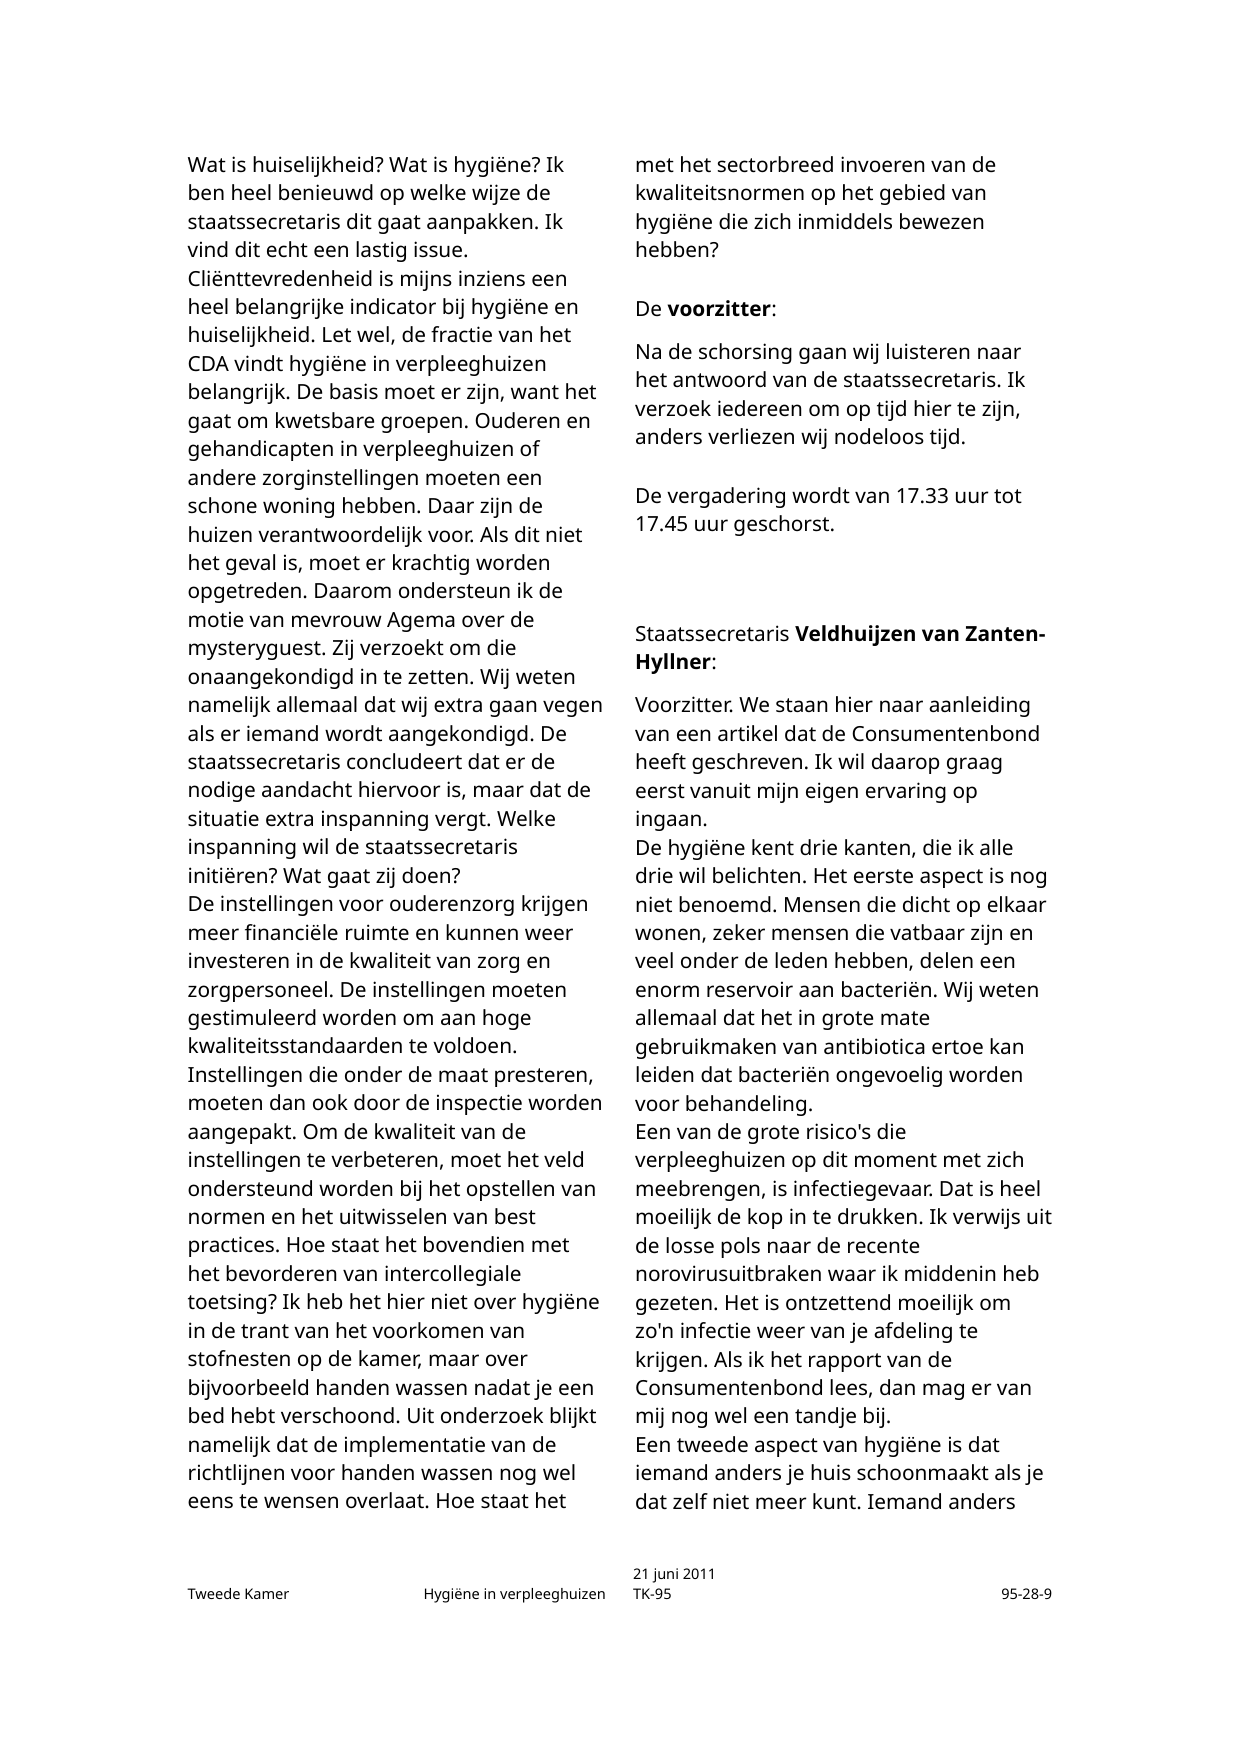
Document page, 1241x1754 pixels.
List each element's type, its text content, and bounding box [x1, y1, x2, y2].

text  [635, 568, 1053, 596]
text De voorzitter: [635, 294, 1053, 322]
text Een tweede aspect van hygiëne is dat iemand anders je huis schoonmaakt als je dat zelf niet meer kunt. Iemand anders [635, 1430, 1053, 1515]
text Voorzitter. We staan hier naar aanleiding van een artikel dat de Consumentenbond heeft geschreven. Ik wil daarop graag eerst vanuit mijn eigen ervaring op ingaan. [635, 691, 1053, 833]
text Een van de grote risico's die verpleeghuizen op dit moment met zich meebrengen, is infectiegevaar. Dat is heel moeilijk de kop in te drukken. Ik verwijs uit de losse pols naar de recente norovirusuitbraken waar ik middenin heb gezeten. Het is ontzettend moeilijk om zo'n infectie weer van je afdeling te krijgen. Als ik het rapport van de Consumentenbond lees, dan mag er van mij nog wel een tandje bij. [635, 1117, 1053, 1430]
text De hygiëne kent drie kanten, die ik alle drie wil belichten. Het eerste aspect is nog niet benoemd. Mensen die dicht op elkaar wonen, zeker mensen die vatbaar zijn en veel onder de leden hebben, delen een enorm reservoir aan bacteriën. Wij weten allemaal dat het in grote mate gebruikmaken van antibiotica ertoe kan leiden dat bacteriën ongevoelig worden voor behandeling. [635, 833, 1053, 1117]
text De vergadering wordt van 17.33 uur tot 17.45 uur geschorst. [635, 481, 1053, 538]
text Staatssecretaris Veldhuijzen van Zanten-Hyllner: [635, 619, 1053, 676]
text Wat is huiselijkheid? Wat is hygiëne? Ik ben heel benieuwd op welke wijze de staatssecretaris dit gaat aanpakken. Ik vind dit echt een lastig issue. Cliënttevredenheid is mijns inziens een heel belangrijke indicator bij hygiëne en huiselijkheid. Let wel, de fractie van het CDA vindt hygiëne in verpleeghuizen belangrijk. De basis moet er zijn, want het gaat om kwetsbare groepen. Ouderen en gehandicapten in verpleeghuizen of andere zorginstellingen moeten een schone woning hebben. Daar zijn de huizen verantwoordelijk voor. Als dit niet het geval is, moet er krachtig worden opgetreden. Daarom ondersteun ik de motie van mevrouw Agema over de mysteryguest. Zij verzoekt om die onaangekondigd in te zetten. Wij weten namelijk allemaal dat wij extra gaan vegen als er iemand wordt aangekondigd. De staatssecretaris concludeert dat er de nodige aandacht hiervoor is, maar dat de situatie extra inspanning vergt. Welke inspanning wil de staatssecretaris initiëren? Wat gaat zij doen? [187, 150, 605, 889]
text met het sectorbreed invoeren van de kwaliteitsnormen op het gebied van hygiëne die zich inmiddels bewezen hebben? [635, 150, 1053, 264]
text De instellingen voor ouderenzorg krijgen meer financiële ruimte en kunnen weer investeren in de kwaliteit van zorg en zorgpersoneel. De instellingen moeten gestimuleerd worden om aan hoge kwaliteitsstandaarden te voldoen. Instellingen die onder de maat presteren, moeten dan ook door de inspectie worden aangepakt. Om de kwaliteit van de instellingen te verbeteren, moet het veld ondersteund worden bij het opstellen van normen en het uitwisselen van best practices. Hoe staat het bovendien met het bevorderen van intercollegiale toetsing? Ik heb het hier niet over hygiëne in de trant van het voorkomen van stofnesten op de kamer, maar over bijvoorbeeld handen wassen nadat je een bed hebt verschoond. Uit onderzoek blijkt namelijk dat de implementatie van de richtlijnen voor handen wassen nog wel eens te wensen overlaat. Hoe staat het [187, 889, 605, 1515]
text Na de schorsing gaan wij luisteren naar het antwoord van de staatssecretaris. Ik verzoek iedereen om op tijd hier te zijn, anders verliezen wij nodeloos tijd. [635, 337, 1053, 451]
